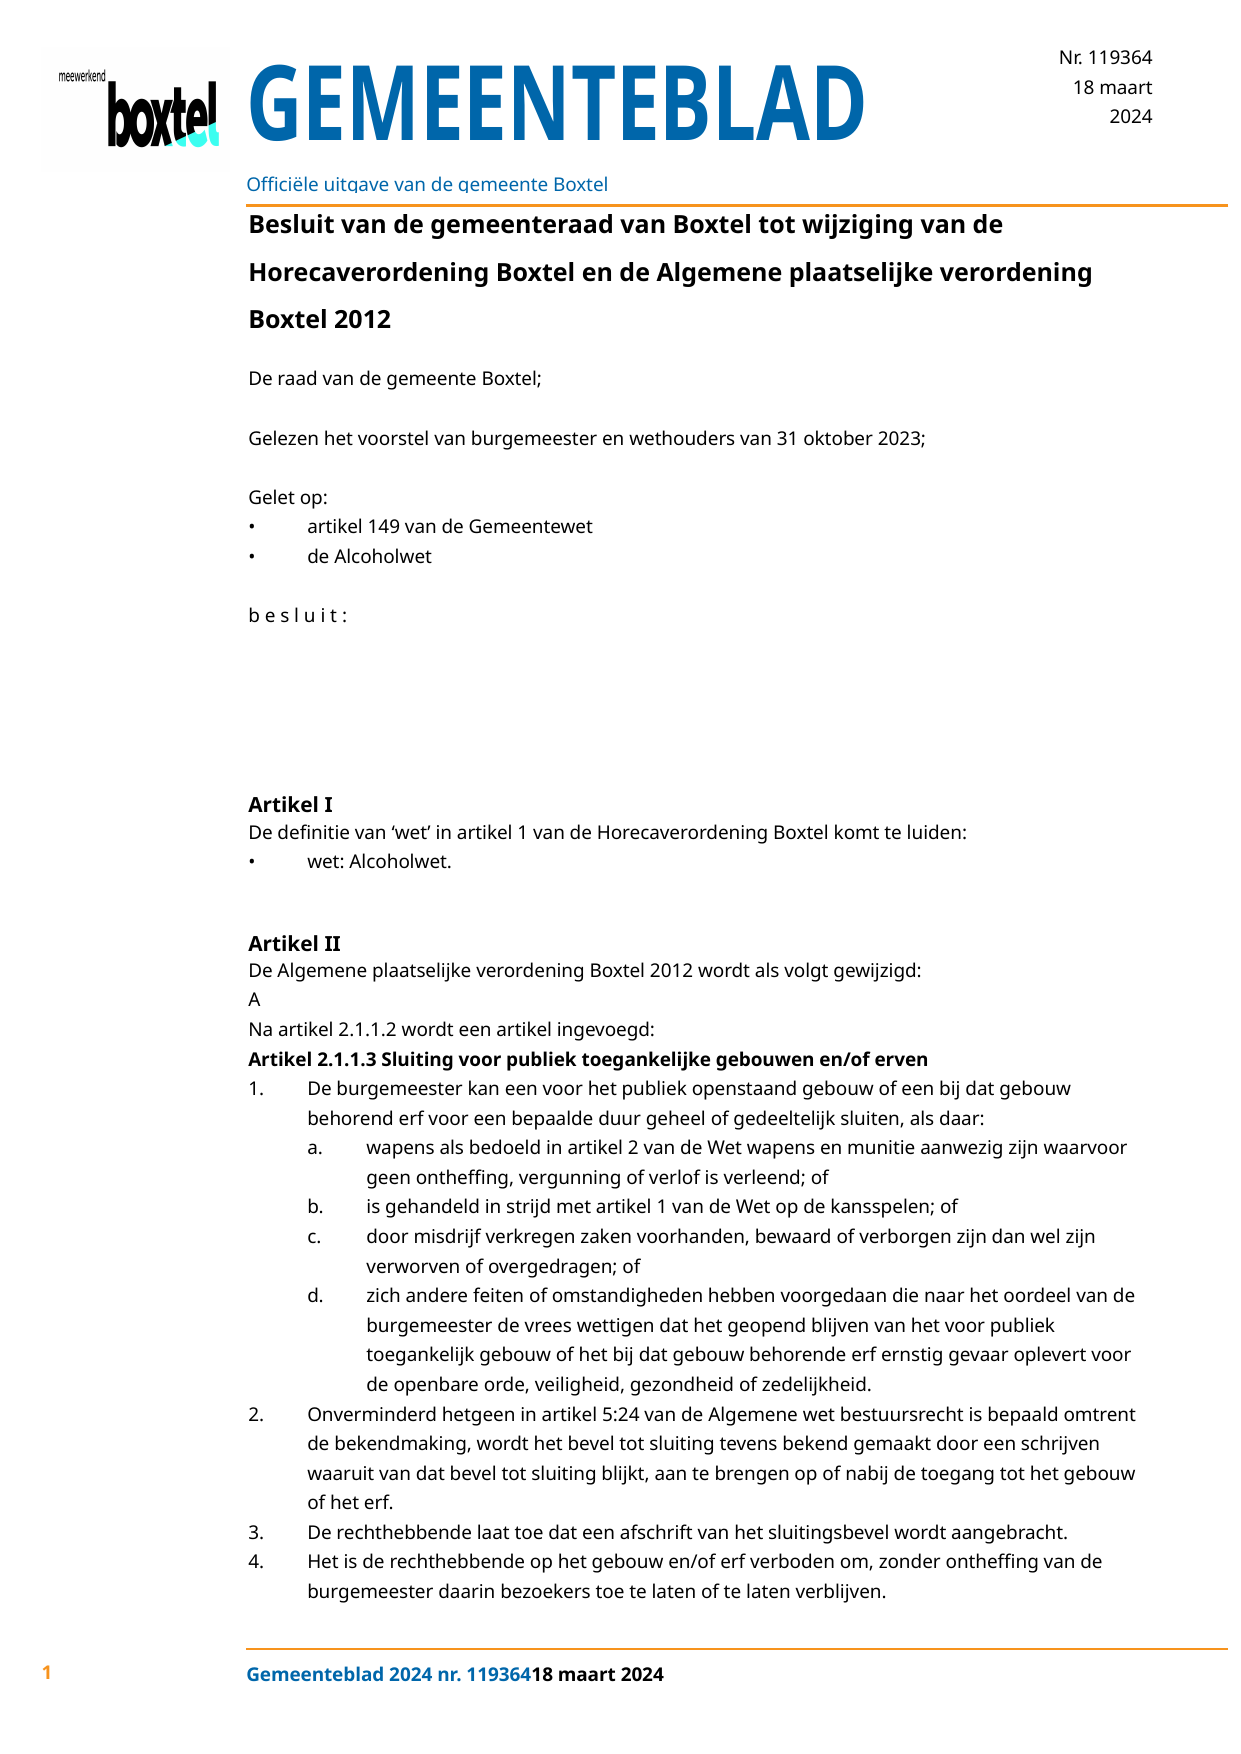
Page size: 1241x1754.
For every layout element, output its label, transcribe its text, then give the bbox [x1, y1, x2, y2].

text Artikel I [248, 791, 1152, 819]
list zich andere feiten of omstandigheden hebben voorgedaan die naar het oordeel van de burgemeester de vrees wettigen dat het geopend blijven van het voor publiek toegankelijk gebouw of het bij dat gebouw behorende erf ernstig gevaar oplevert voor de openbare orde, veiligheid, gezondheid of zedelijkheid. [307, 1282, 1152, 1397]
text De raad van de gemeente Boxtel; [248, 366, 1152, 391]
text Artikel 2.1.1.3 Sluiting voor publiek toegankelijke gebouwen en/of erven [248, 1046, 1152, 1072]
list De rechthebbende laat toe dat een afschrift van het sluitingsbevel wordt aangebracht. [248, 1519, 1152, 1545]
list is gehandeld in strijd met artikel 1 van de Wet op de kansspelen; of [307, 1194, 1152, 1219]
text Gelet op: [248, 484, 1152, 509]
text De definitie van ‘wet’ in artikel 1 van de Horecaverordening Boxtel komt te luiden: [248, 819, 1152, 845]
list Onverminderd hetgeen in artikel 5:24 van de Algemene wet bestuursrecht is bepaald omtrent de bekendmaking, wordt het bevel tot sluiting tevens bekend gemaakt door een schrijven waaruit van dat bevel tot sluiting blijkt, aan te brengen op of nabij de toegang tot het gebouw of het erf. [248, 1401, 1152, 1515]
text Besluit van de gemeenteraad van Boxtel tot wijziging van de Horecaverordening Boxtel en de Algemene plaatselijke verordening Boxtel 2012 [248, 207, 1152, 336]
text A [248, 987, 1152, 1012]
list wapens als bedoeld in artikel 2 van de Wet wapens en munitie aanwezig zijn waarvoor geen ontheffing, vergunning of verlof is verleend; of [307, 1134, 1152, 1190]
list De burgemeester kan een voor het publiek openstaand gebouw of een bij dat gebouw behorend erf voor een bepaalde duur geheel of gedeeltelijk sluiten, als daar: [248, 1075, 1152, 1131]
list Het is de rechthebbende op het gebouw en/of erf verboden om, zonder ontheffing van de burgemeester daarin bezoekers toe te laten of te laten verblijven. [248, 1549, 1152, 1604]
list artikel 149 van de Gemeentewet [248, 513, 1152, 539]
text De Algemene plaatselijke verordening Boxtel 2012 wordt als volgt gewijzigd: [248, 957, 1152, 983]
text Artikel II [248, 929, 1152, 957]
list de Alcoholwet [248, 543, 1152, 569]
text b e s l u i t : [248, 602, 1152, 628]
text Na artikel 2.1.1.2 wordt een artikel ingevoegd: [248, 1016, 1152, 1042]
picture [41, 47, 231, 172]
text Gelezen het voorstel van burgemeester en wethouders van 31 oktober 2023; [248, 425, 1152, 450]
list wet: Alcoholwet. [248, 849, 1152, 874]
list door misdrijf verkregen zaken voorhanden, bewaard of verborgen zijn dan wel zijn verworven of overgedragen; of [307, 1223, 1152, 1279]
